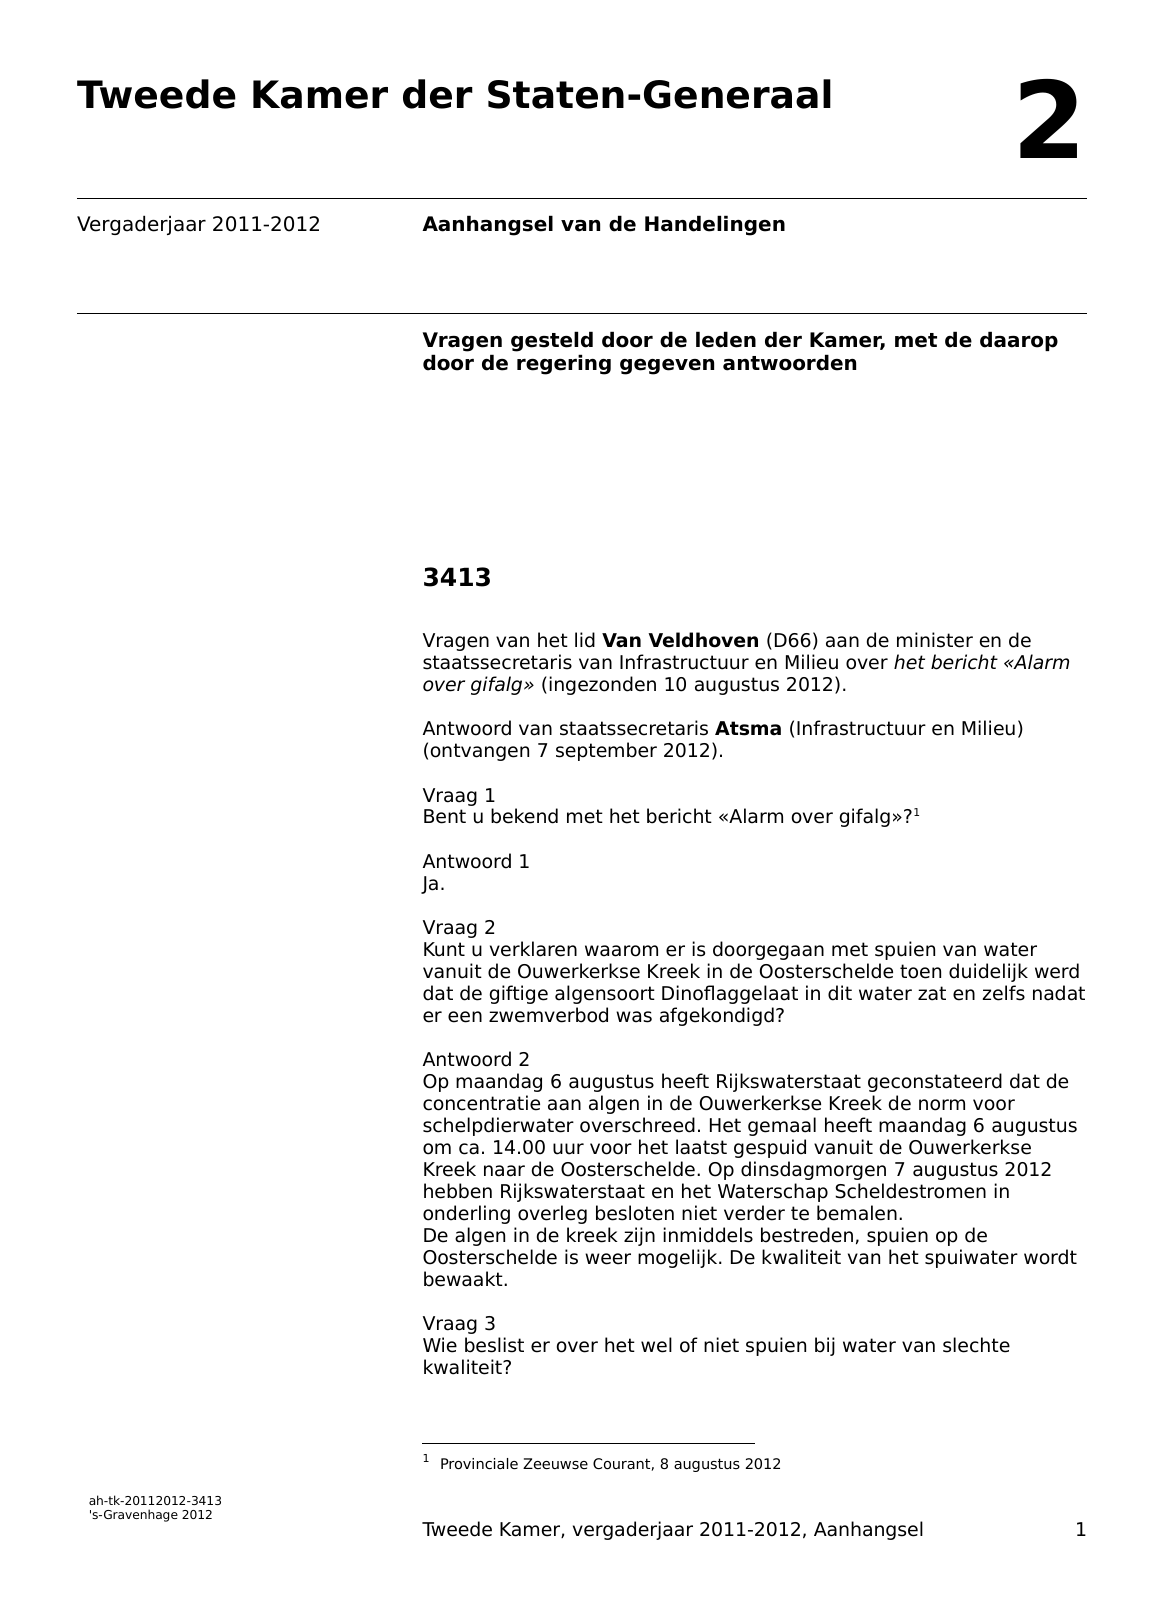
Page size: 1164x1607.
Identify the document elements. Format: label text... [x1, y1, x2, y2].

text Provinciale Zeeuwse Courant, 8 augustus 2012 [422, 1452, 1087, 1474]
table_header 2 [886, 59, 1087, 198]
text Antwoord 2 [422, 1049, 1087, 1071]
text Vraag 3 [422, 1313, 1087, 1335]
text 's-Gravenhage 2012 [88, 1508, 323, 1522]
text Op maandag 6 augustus heeft Rijkswaterstaat geconstateerd dat de concentratie aan algen in de Ouwerkerkse Kreek de norm voor schelpdierwater overschreed. Het gemaal heeft maandag 6 augustus om ca. 14.00 uur voor het laatst gespuid vanuit de Ouwerkerkse Kreek naar de Oosterschelde. Op dinsdagmorgen 7 augustus 2012 hebben Rijkswaterstaat en het Waterschap Scheldestromen in onderling overleg besloten niet verder te bemalen. [422, 1071, 1087, 1225]
text Ja. [422, 873, 1087, 894]
table_header Tweede Kamer der Staten-Generaal [77, 59, 886, 198]
text Vragen van het lid Van Veldhoven (D66) aan de minister en de staatssecretaris van Infrastructuur en Milieu over het bericht «Alarm over gifalg» (ingezonden 10 augustus 2012). [422, 630, 1087, 696]
text Vraag 1 [422, 784, 1087, 806]
table_cell Vergaderjaar 2011-2012 [77, 199, 422, 313]
text Antwoord 1 [422, 851, 1087, 873]
text Vraag 2 [422, 917, 1087, 939]
table_cell Aanhangsel van de Handelingen [422, 199, 1087, 313]
table_cell [77, 314, 422, 375]
text Antwoord van staatssecretaris Atsma (Infrastructuur en Milieu) (ontvangen 7 september 2012). [422, 718, 1087, 762]
text Bent u bekend met het bericht «Alarm over gifalg»? [422, 806, 1087, 828]
text Kunt u verklaren waarom er is doorgegaan met spuien van water vanuit de Ouwerkerkse Kreek in de Oosterschelde toen duidelijk werd dat de giftige algensoort Dinoflaggelaat in dit water zat en zelfs nadat er een zwemverbod was afgekondigd? [422, 939, 1087, 1027]
text De algen in de kreek zijn inmiddels bestreden, spuien op de Oosterschelde is weer mogelijk. De kwaliteit van het spuiwater wordt bewaakt. [422, 1225, 1087, 1291]
text ah-tk-20112012-3413 [88, 1494, 323, 1508]
text Wie beslist er over het wel of niet spuien bij water van slechte kwaliteit? [422, 1335, 1087, 1379]
text 3413 [422, 563, 1087, 592]
table_cell Vragen gesteld door de leden der Kamer, met de daarop door de regering gegeven antwoorden [422, 314, 1087, 375]
